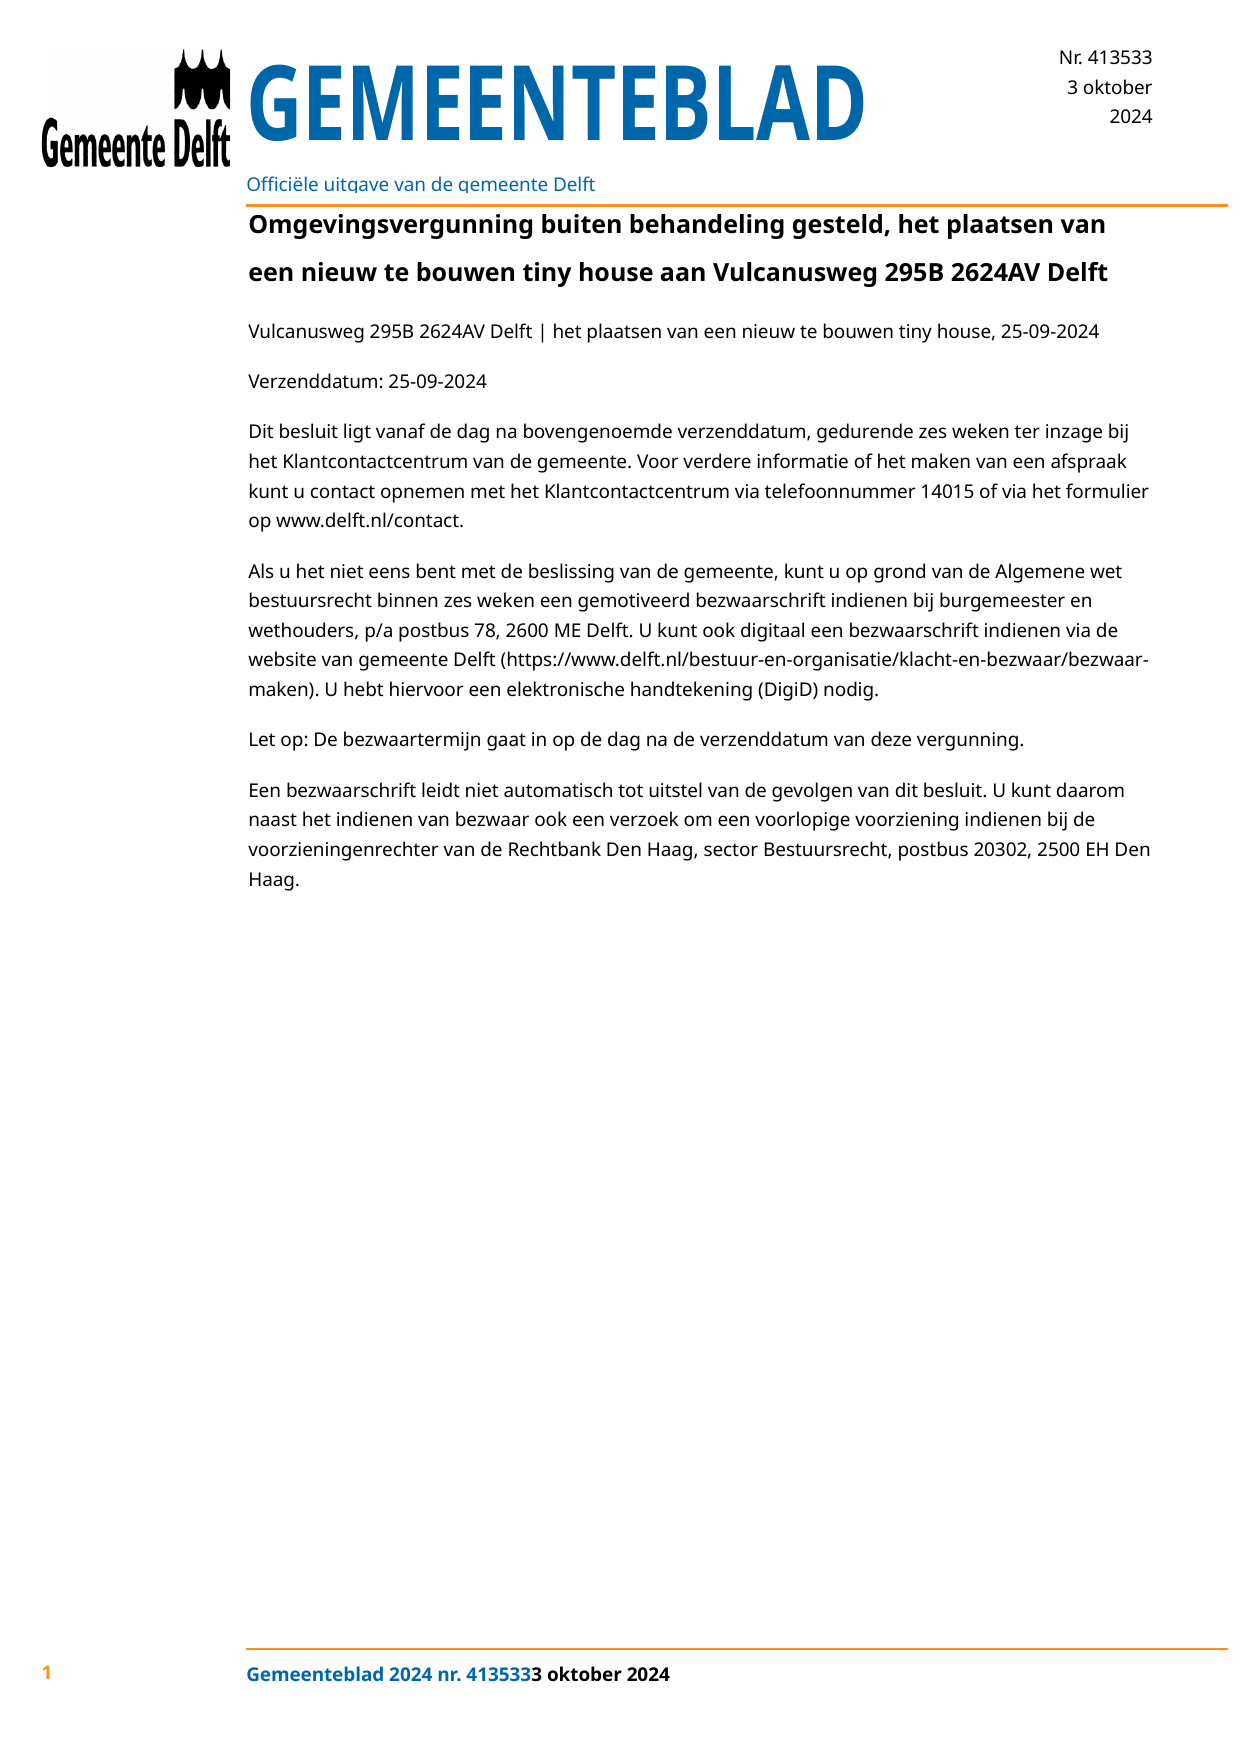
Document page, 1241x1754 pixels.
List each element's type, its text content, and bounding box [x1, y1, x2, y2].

text Als u het niet eens bent met de beslissing van de gemeente, kunt u op grond van de Algemene wet bestuursrecht binnen zes weken een gemotiveerd bezwaarschrift indienen bij burgemeester en wethouders, p/a postbus 78, 2600 ME Delft. U kunt ook digitaal een bezwaarschrift indienen via de website van gemeente Delft (https://www.delft.nl/bestuur-en-organisatie/klacht-en-bezwaar/bezwaar-maken). U hebt hiervoor een elektronische handtekening (DigiD) nodig. [248, 558, 1152, 702]
text Vulcanusweg 295B 2624AV Delft | het plaatsen van een nieuw te bouwen tiny house, 25-09-2024 [248, 318, 1152, 344]
text Een bezwaarschrift leidt niet automatisch tot uitstel van de gevolgen van dit besluit. U kunt daarom naast het indienen van bezwaar ook een verzoek om een voorlopige voorziening indienen bij de voorzieningenrechter van de Rechtbank Den Haag, sector Bestuursrecht, postbus 20302, 2500 EH Den Haag. [248, 777, 1152, 892]
text Let op: De bezwaartermijn gaat in op de dag na de verzenddatum van deze vergunning. [248, 727, 1152, 752]
text Dit besluit ligt vanaf de dag na bovengenoemde verzenddatum, gedurende zes weken ter inzage bij het Klantcontactcentrum van de gemeente. Voor verdere informatie of het maken van een afspraak kunt u contact opnemen met het Klantcontactcentrum via telefoonnummer 14015 of via het formulier op www.delft.nl/contact. [248, 419, 1152, 533]
picture [41, 47, 231, 172]
text Verzenddatum: 25-09-2024 [248, 368, 1152, 394]
text Omgevingsvergunning buiten behandeling gesteld, het plaatsen van een nieuw te bouwen tiny house aan Vulcanusweg 295B 2624AV Delft [248, 207, 1152, 288]
